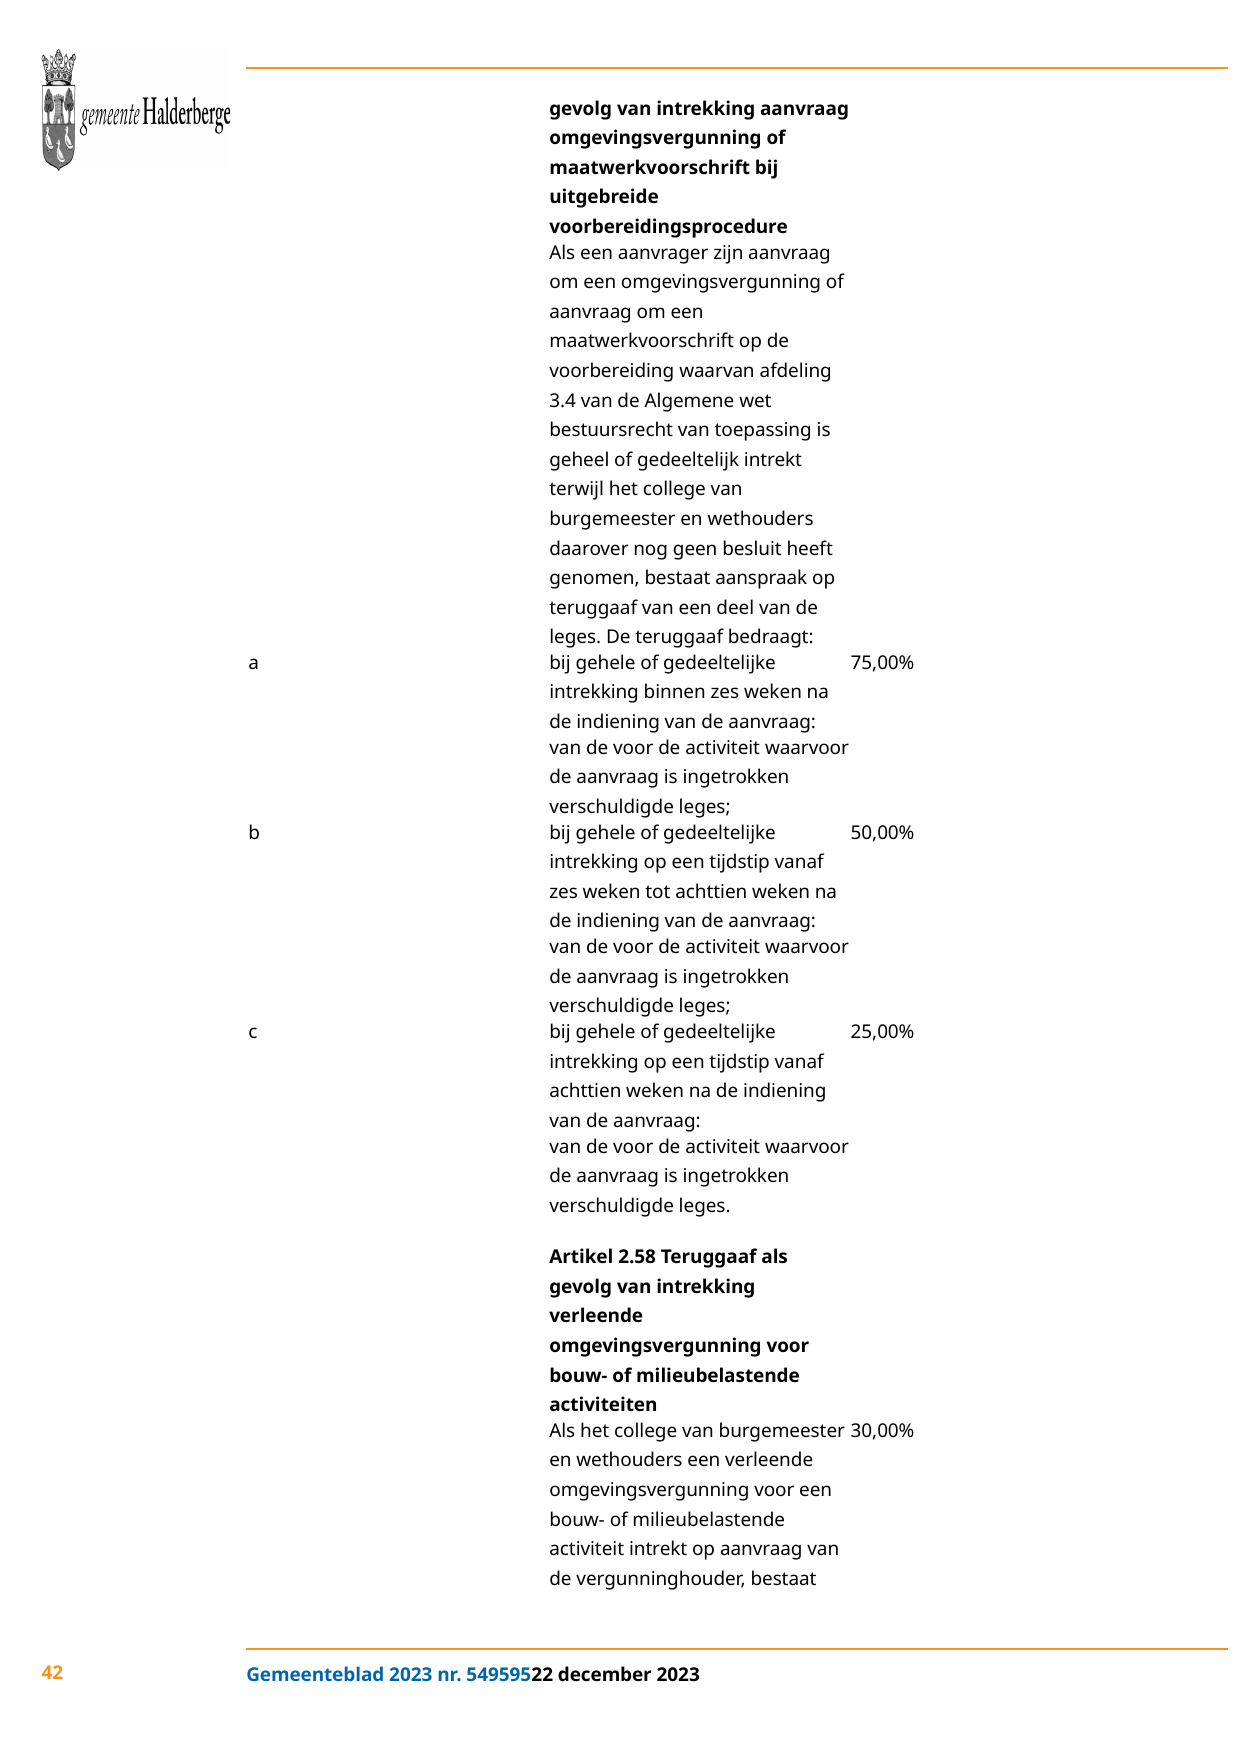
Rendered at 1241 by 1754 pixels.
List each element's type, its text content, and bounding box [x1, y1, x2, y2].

table_cell [850, 734, 1152, 819]
table_cell c [248, 1018, 549, 1133]
table_cell 75,00% [850, 649, 1152, 734]
table_cell van de voor de activiteit waarvoor de aanvraag is ingetrokken verschuldigde leges; [549, 934, 850, 1018]
picture [41, 47, 231, 172]
table_cell van de voor de activiteit waarvoor de aanvraag is ingetrokken verschuldigde leges. [549, 1133, 850, 1218]
table_cell Artikel 2.58 Teruggaaf als gevolg van intrekking verleende omgevingsvergunning voor bouw- of milieubelastende activiteiten [549, 1244, 850, 1417]
table_cell [850, 1133, 1152, 1218]
table_cell bij gehele of gedeeltelijke intrekking op een tijdstip vanaf zes weken tot achttien weken na de indiening van de aanvraag: [549, 819, 850, 933]
table_cell [248, 1417, 549, 1591]
table_cell Als een aanvrager zijn aanvraag om een omgevingsvergunning of aanvraag om een maatwerkvoorschrift op de voorbereiding waarvan afdeling 3.4 van de Algemene wet bestuursrecht van toepassing is geheel of gedeeltelijk intrekt terwijl het college van burgemeester en wethouders daarover nog geen besluit heeft genomen, bestaat aanspraak op teruggaaf van een deel van de leges. De teruggaaf bedraagt: [549, 239, 850, 649]
table_cell a [248, 649, 549, 734]
table_cell [850, 1244, 1152, 1417]
table_cell [850, 239, 1152, 649]
table_cell [248, 934, 549, 1018]
table_cell [248, 1244, 549, 1417]
table_cell [248, 1133, 549, 1218]
table_cell [248, 95, 549, 239]
table_cell gevolg van intrekking aanvraag omgevingsvergunning of maatwerkvoorschrift bij uitgebreide voorbereidingsprocedure [549, 95, 850, 239]
table_cell b [248, 819, 549, 933]
table_cell 50,00% [850, 819, 1152, 933]
table_cell [850, 95, 1152, 239]
table_cell 30,00% [850, 1417, 1152, 1591]
table_cell [549, 1218, 850, 1243]
table_cell Als het college van burgemeester en wethouders een verleende omgevingsvergunning voor een bouw- of milieubelastende activiteit intrekt op aanvraag van de vergunninghouder, bestaat [549, 1417, 850, 1591]
table_cell [248, 239, 549, 649]
table_cell bij gehele of gedeeltelijke intrekking op een tijdstip vanaf achttien weken na de indiening van de aanvraag: [549, 1018, 850, 1133]
table_cell 25,00% [850, 1018, 1152, 1133]
table_cell [850, 1218, 1152, 1243]
table_cell van de voor de activiteit waarvoor de aanvraag is ingetrokken verschuldigde leges; [549, 734, 850, 819]
table_cell [248, 1218, 549, 1243]
table_cell [850, 934, 1152, 1018]
table_cell [248, 734, 549, 819]
table_cell bij gehele of gedeeltelijke intrekking binnen zes weken na de indiening van de aanvraag: [549, 649, 850, 734]
